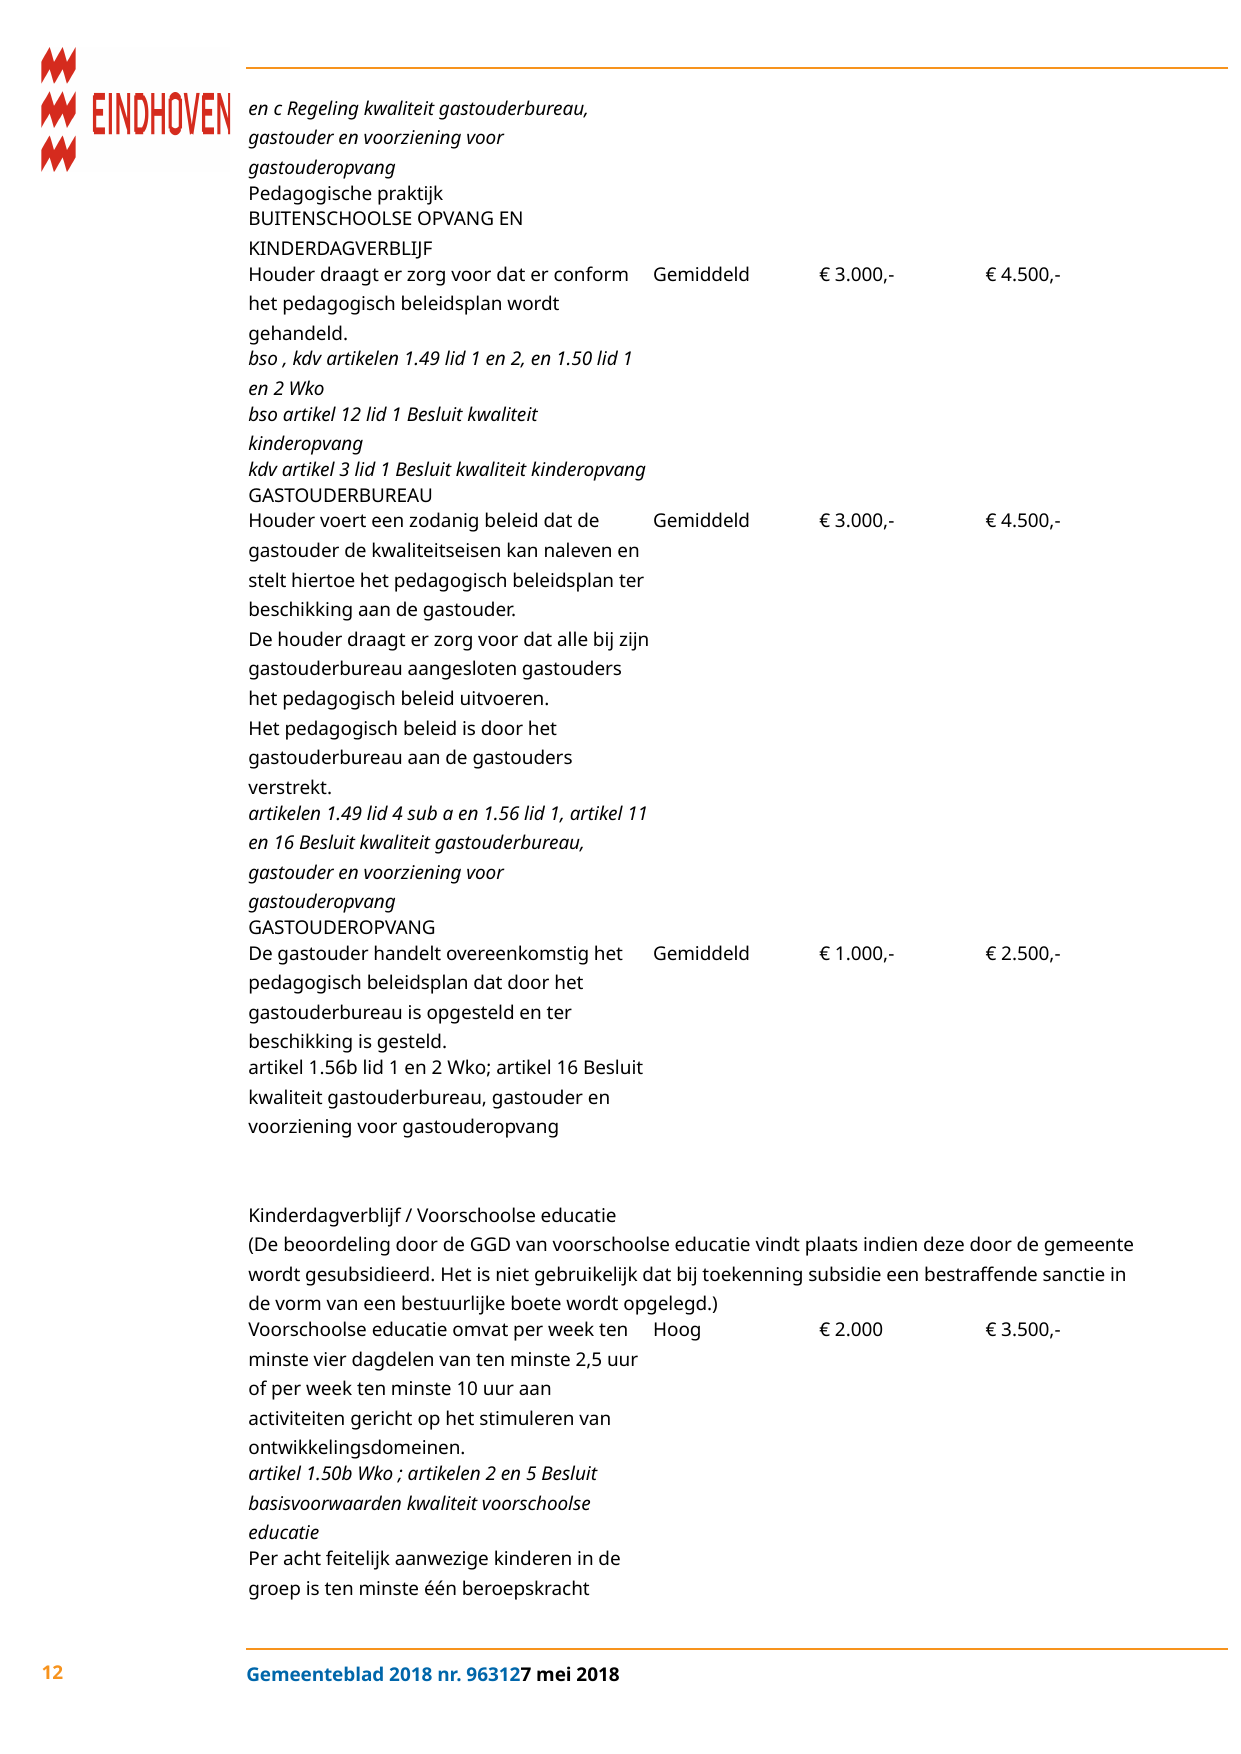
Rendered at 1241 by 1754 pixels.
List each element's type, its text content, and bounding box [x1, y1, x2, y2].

table_cell GASTOUDEROPVANG [248, 914, 653, 940]
table_cell [653, 1460, 819, 1545]
table_cell bso artikel 12 lid 1 Besluit kwaliteit kinderopvang [248, 401, 653, 456]
table_cell € 2.500,- [985, 940, 1152, 1054]
table_cell [819, 205, 985, 261]
table_cell [985, 800, 1152, 914]
table_cell [985, 482, 1152, 508]
table_cell en c Regeling kwaliteit gastouderbureau, gastouder en voorziening voor gastouderopvang [248, 95, 653, 180]
table_cell [819, 1460, 985, 1545]
table_cell [653, 401, 819, 456]
table_cell € 2.000 [819, 1316, 985, 1460]
table_cell [819, 401, 985, 456]
table_cell [819, 800, 985, 914]
table_cell [985, 346, 1152, 401]
table_cell Houder draagt er zorg voor dat er conform het pedagogisch beleidsplan wordt gehandeld. [248, 261, 653, 346]
table_cell [985, 401, 1152, 456]
table_cell Gemiddeld [653, 940, 819, 1054]
table_cell [653, 1054, 819, 1139]
table_cell [819, 95, 985, 180]
table_cell [985, 914, 1152, 940]
table_cell [819, 1545, 985, 1601]
table_cell [653, 1545, 819, 1601]
table_cell [653, 800, 819, 914]
table_cell [819, 1054, 985, 1139]
table_cell Voorschoolse educatie omvat per week ten minste vier dagdelen van ten minste 2,5 uur of per week ten minste 10 uur aan activiteiten gericht op het stimuleren van ontwikkelingsdomeinen. [248, 1316, 653, 1460]
table_cell [819, 346, 985, 401]
table_cell [985, 456, 1152, 482]
table_cell [819, 914, 985, 940]
table_cell artikel 1.56b lid 1 en 2 Wko; artikel 16 Besluit kwaliteit gastouderbureau, gastouder en voorziening voor gastouderopvang [248, 1054, 653, 1139]
table_cell € 3.500,- [985, 1316, 1152, 1460]
table_header Kinderdagverblijf / Voorschoolse educatie (De beoordeling door de GGD van voorschoolse educatie vindt plaats indien deze door de gemeente wordt gesubsidieerd. Het is niet gebruikelijk dat bij toekenning subsidie een bestraffende sanctie in de vorm van een bestuurlijke boete wordt opgelegd.) [248, 1202, 1152, 1316]
table_cell [653, 456, 819, 482]
table_cell GASTOUDERBUREAU [248, 482, 653, 508]
picture [41, 47, 231, 172]
table_cell Per acht feitelijk aanwezige kinderen in de groep is ten minste één beroepskracht [248, 1545, 653, 1601]
table_cell [985, 205, 1152, 261]
table_cell [653, 205, 819, 261]
table_cell € 3.000,- [819, 261, 985, 346]
table_cell Pedagogische praktijk [248, 180, 1152, 205]
table_cell € 3.000,- [819, 508, 985, 800]
table_cell [819, 456, 985, 482]
table_cell Gemiddeld [653, 508, 819, 800]
table_cell [985, 1545, 1152, 1601]
table_cell artikel 1.50b Wko ; artikelen 2 en 5 Besluit basisvoorwaarden kwaliteit voorschoolse educatie [248, 1460, 653, 1545]
table_cell [653, 95, 819, 180]
table_cell € 4.500,- [985, 508, 1152, 800]
table_cell Hoog [653, 1316, 819, 1460]
table_cell € 4.500,- [985, 261, 1152, 346]
table_cell De gastouder handelt overeenkomstig het pedagogisch beleidsplan dat door het gastouderbureau is opgesteld en ter beschikking is gesteld. [248, 940, 653, 1054]
table_cell € 1.000,- [819, 940, 985, 1054]
table_cell Gemiddeld [653, 261, 819, 346]
table_cell [985, 1460, 1152, 1545]
table_cell Houder voert een zodanig beleid dat de gastouder de kwaliteitseisen kan naleven en stelt hiertoe het pedagogisch beleidsplan ter beschikking aan de gastouder. De houder draagt er zorg voor dat alle bij zijn gastouderbureau aangesloten gastouders het pedagogisch beleid uitvoeren. Het pedagogisch beleid is door het gastouderbureau aan de gastouders verstrekt. [248, 508, 653, 800]
table_cell [653, 346, 819, 401]
table_cell [819, 482, 985, 508]
table_cell BUITENSCHOOLSE OPVANG EN KINDERDAGVERBLIJF [248, 205, 653, 261]
table_cell artikelen 1.49 lid 4 sub a en 1.56 lid 1, artikel 11 en 16 Besluit kwaliteit gastouderbureau, gastouder en voorziening voor gastouderopvang [248, 800, 653, 914]
table_cell bso , kdv artikelen 1.49 lid 1 en 2, en 1.50 lid 1 en 2 Wko [248, 346, 653, 401]
table_cell [653, 482, 819, 508]
table_cell kdv artikel 3 lid 1 Besluit kwaliteit kinderopvang [248, 456, 653, 482]
table_cell [653, 914, 819, 940]
table_cell [985, 1054, 1152, 1139]
table_cell [985, 95, 1152, 180]
